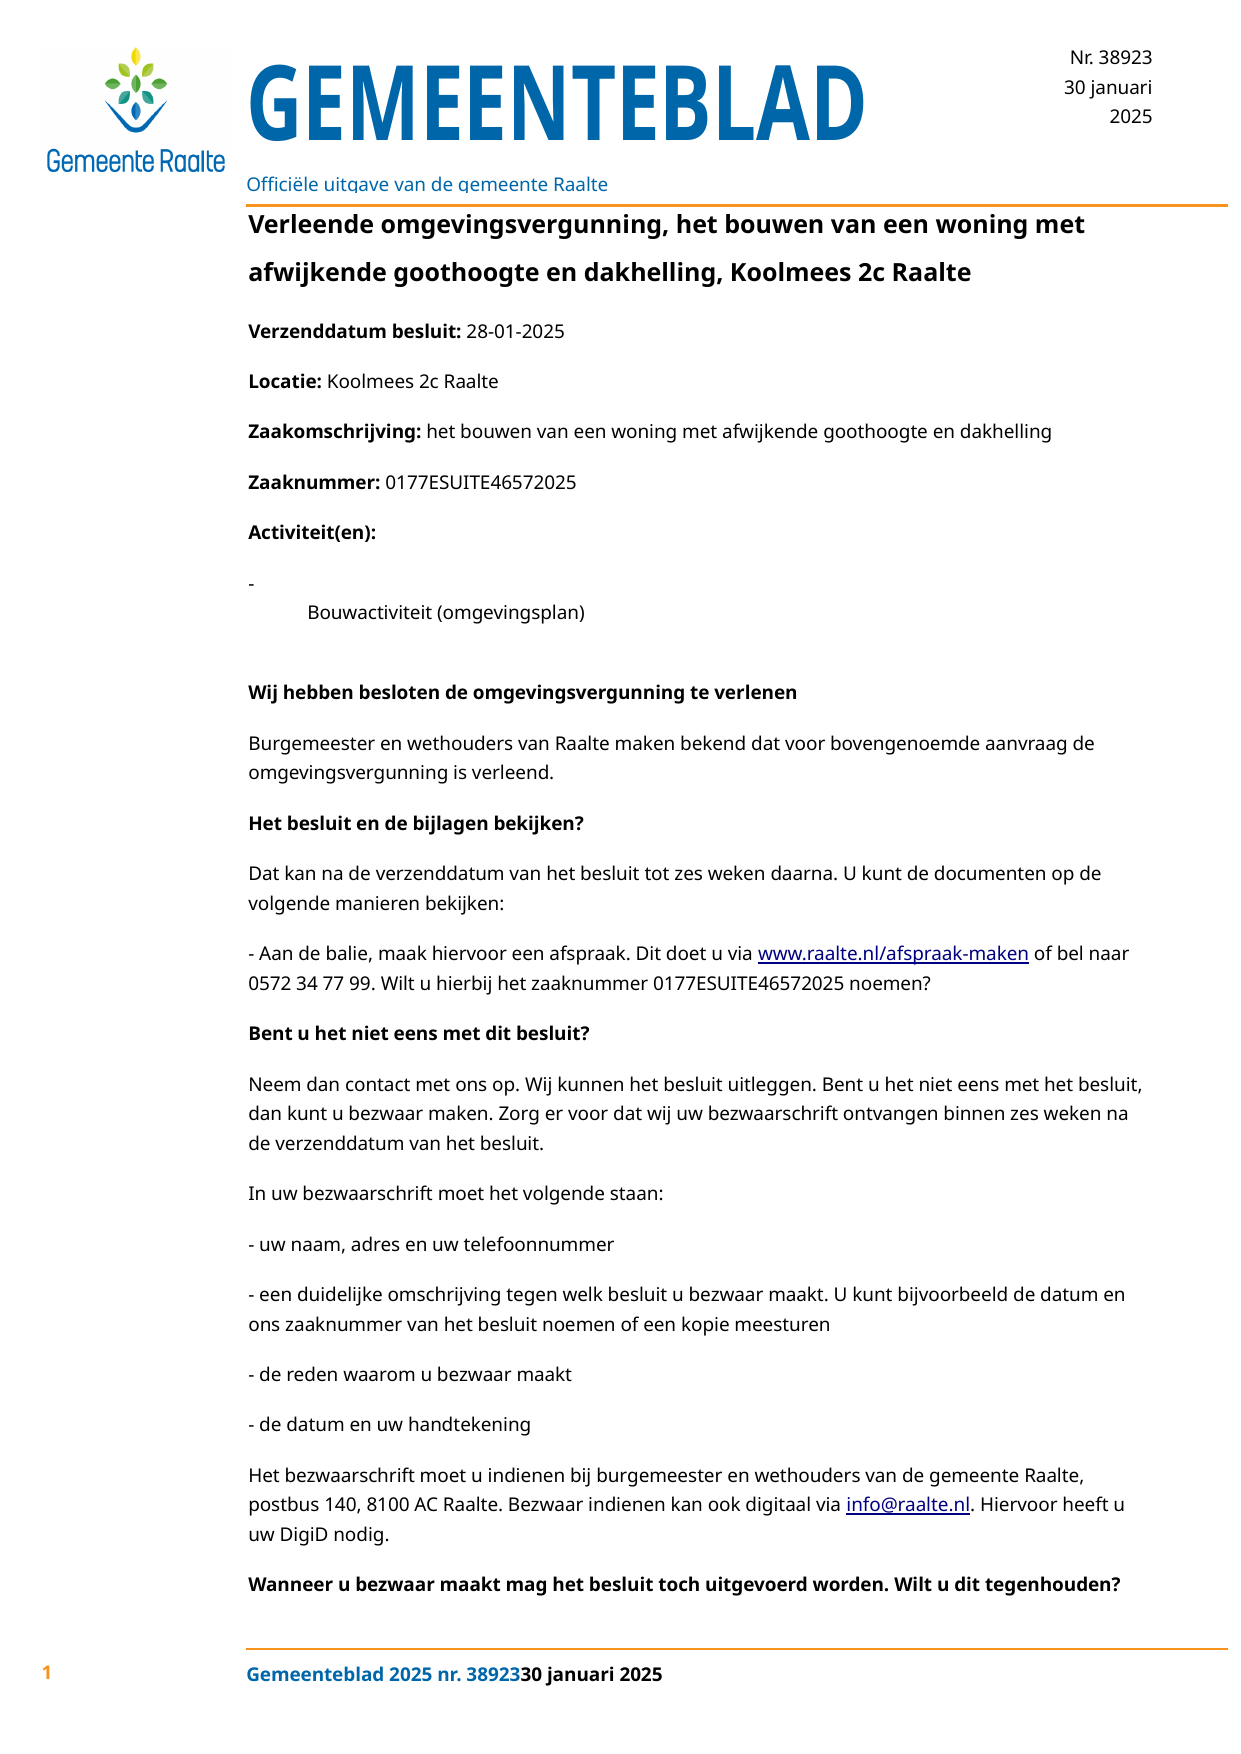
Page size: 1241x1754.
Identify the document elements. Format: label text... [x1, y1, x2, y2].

text Dat kan na de verzenddatum van het besluit tot zes weken daarna. U kunt de documenten op de volgende manieren bekijken: [248, 860, 1152, 916]
text Locatie: Koolmees 2c Raalte [248, 368, 1152, 394]
picture [41, 47, 231, 172]
text Het besluit en de bijlagen bekijken? [248, 810, 1152, 836]
text Verzenddatum besluit: 28-01-2025 [248, 318, 1152, 344]
text Neem dan contact met ons op. Wij kunnen het besluit uitleggen. Bent u het niet eens met het besluit, dan kunt u bezwaar maken. Zorg er voor dat wij uw bezwaarschrift ontvangen binnen zes weken na de verzenddatum van het besluit. [248, 1071, 1152, 1156]
text - een duidelijke omschrijving tegen welk besluit u bezwaar maakt. U kunt bijvoorbeeld de datum en ons zaaknummer van het besluit noemen of een kopie meesturen [248, 1281, 1152, 1337]
text Het bezwaarschrift moet u indienen bij burgemeester en wethouders van de gemeente Raalte, postbus 140, 8100 AC Raalte. Bezwaar indienen kan ook digitaal via info@raalte.nl. Hiervoor heeft u uw DigiD nodig. [248, 1462, 1152, 1547]
text Verleende omgevingsvergunning, het bouwen van een woning met afwijkende goothoogte en dakhelling, Koolmees 2c Raalte [248, 207, 1152, 288]
text - Aan de balie, maak hiervoor een afspraak. Dit doet u via www.raalte.nl/afspraak-maken of bel naar 0572 34 77 99. Wilt u hierbij het zaaknummer 0177ESUITE46572025 noemen? [248, 940, 1152, 996]
text - uw naam, adres en uw telefoonnummer [248, 1231, 1152, 1257]
text In uw bezwaarschrift moet het volgende staan: [248, 1180, 1152, 1206]
text - de datum en uw handtekening [248, 1412, 1152, 1437]
list Bouwactiviteit (omgevingsplan) [248, 599, 1152, 625]
text Burgemeester en wethouders van Raalte maken bekend dat voor bovengenoemde aanvraag de omgevingsvergunning is verleend. [248, 730, 1152, 785]
text Activiteit(en): [248, 519, 1152, 545]
text Wij hebben besloten de omgevingsvergunning te verlenen [248, 679, 1152, 705]
text Zaaknummer: 0177ESUITE46572025 [248, 469, 1152, 495]
text - de reden waarom u bezwaar maakt [248, 1361, 1152, 1387]
text Wanneer u bezwaar maakt mag het besluit toch uitgevoerd worden. Wilt u dit tegenhouden? [248, 1572, 1152, 1597]
text Zaakomschrijving: het bouwen van een woning met afwijkende goothoogte en dakhelling [248, 419, 1152, 444]
text Bent u het niet eens met dit besluit? [248, 1020, 1152, 1046]
